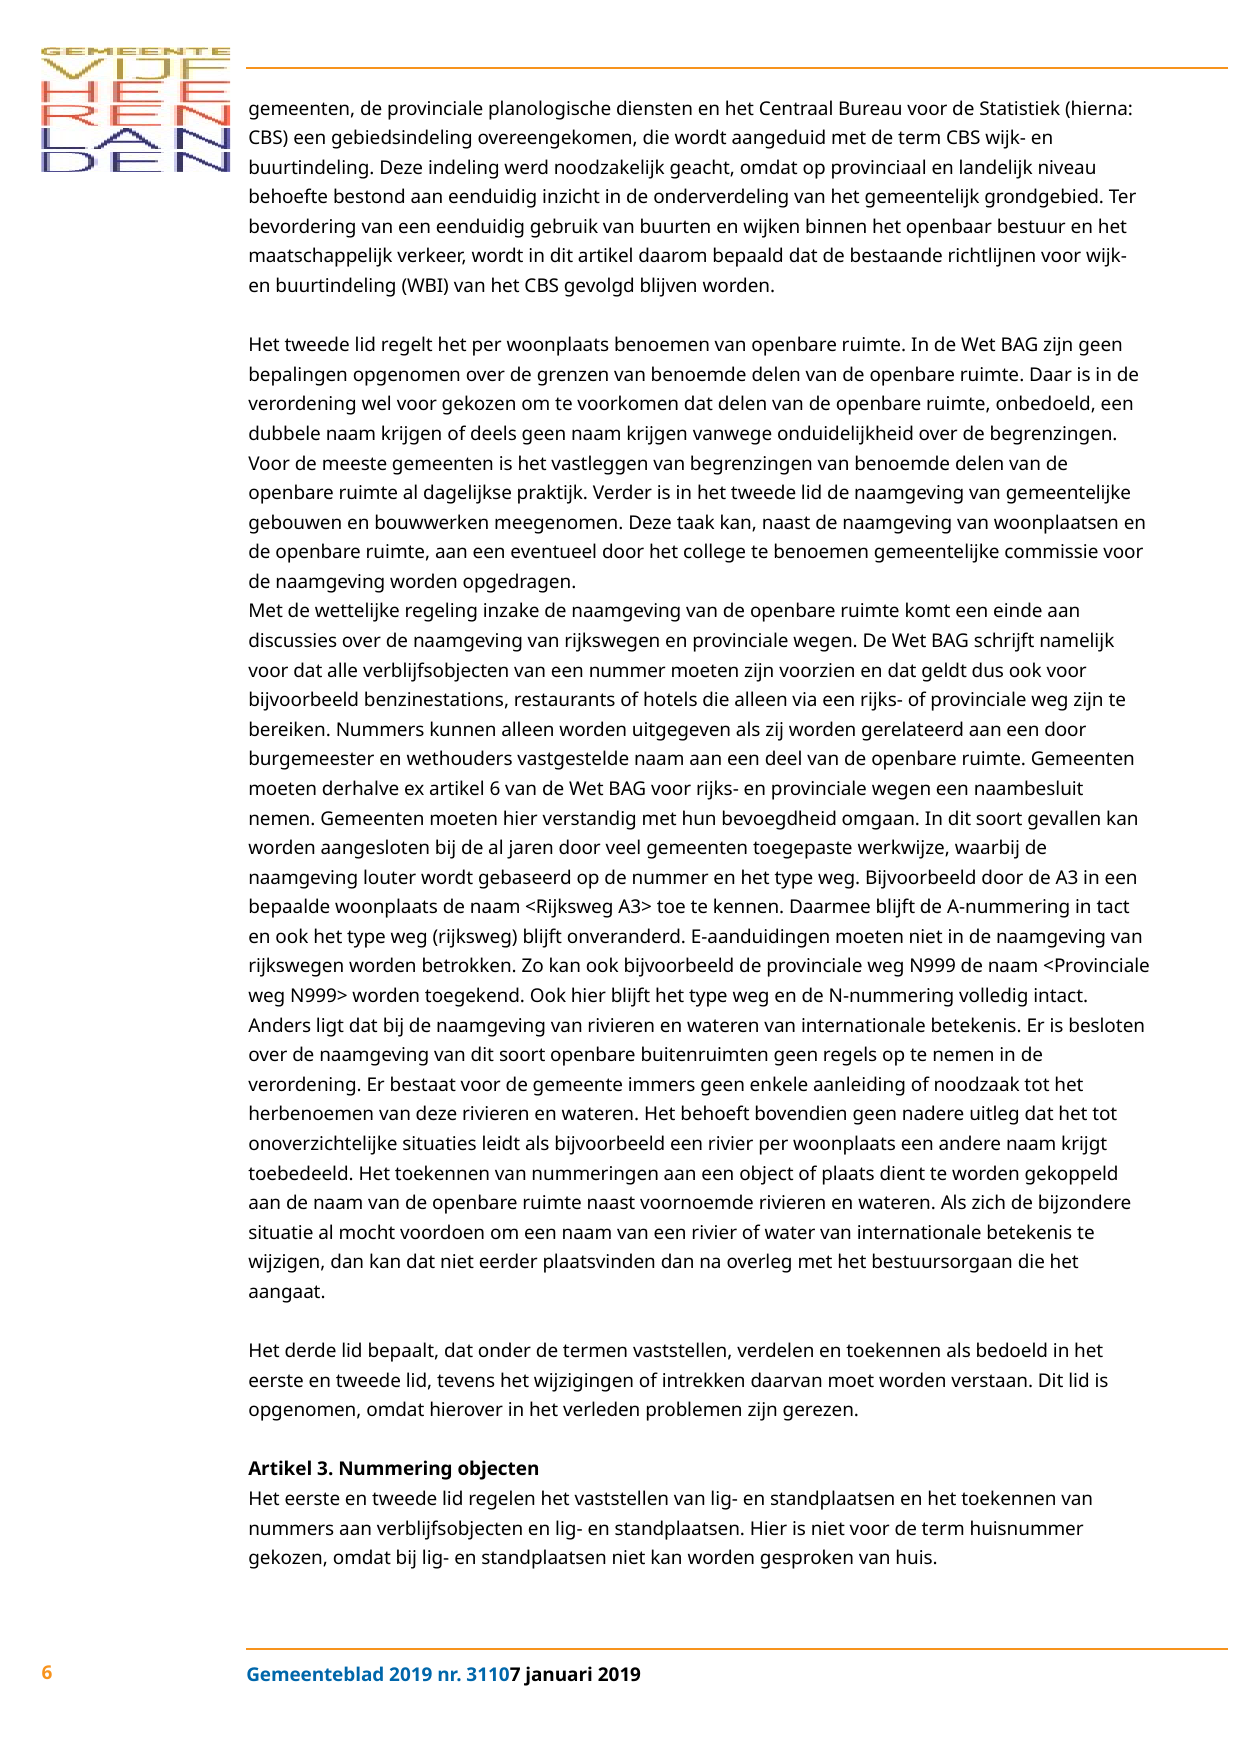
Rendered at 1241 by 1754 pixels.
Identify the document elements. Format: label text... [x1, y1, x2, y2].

text Met de wettelijke regeling inzake de naamgeving van de openbare ruimte komt een einde aan discussies over de naamgeving van rijkswegen en provinciale wegen. De Wet BAG schrijft namelijk voor dat alle verblijfsobjecten van een nummer moeten zijn voorzien en dat geldt dus ook voor bijvoorbeeld benzinestations, restaurants of hotels die alleen via een rijks- of provinciale weg zijn te bereiken. Nummers kunnen alleen worden uitgegeven als zij worden gerelateerd aan een door burgemeester en wethouders vastgestelde naam aan een deel van de openbare ruimte. Gemeenten moeten derhalve ex artikel 6 van de Wet BAG voor rijks- en provinciale wegen een naambesluit nemen. Gemeenten moeten hier verstandig met hun bevoegdheid omgaan. In dit soort gevallen kan worden aangesloten bij de al jaren door veel gemeenten toegepaste werkwijze, waarbij de naamgeving louter wordt gebaseerd op de nummer en het type weg. Bijvoorbeeld door de A3 in een bepaalde woonplaats de naam <Rijksweg A3> toe te kennen. Daarmee blijft de A-nummering in tact en ook het type weg (rijksweg) blijft onveranderd. E-aanduidingen moeten niet in de naamgeving van rijkswegen worden betrokken. Zo kan ook bijvoorbeeld de provinciale weg N999 de naam <Provinciale weg N999> worden toegekend. Ook hier blijft het type weg en de N-nummering volledig intact. [248, 598, 1152, 1008]
text Het tweede lid regelt het per woonplaats benoemen van openbare ruimte. In de Wet BAG zijn geen bepalingen opgenomen over de grenzen van benoemde delen van de openbare ruimte. Daar is in de verordening wel voor gekozen om te voorkomen dat delen van de openbare ruimte, onbedoeld, een dubbele naam krijgen of deels geen naam krijgen vanwege onduidelijkheid over de begrenzingen. Voor de meeste gemeenten is het vastleggen van begrenzingen van benoemde delen van de openbare ruimte al dagelijkse praktijk. Verder is in het tweede lid de naamgeving van gemeentelijke gebouwen en bouwwerken meegenomen. Deze taak kan, naast de naamgeving van woonplaatsen en de openbare ruimte, aan een eventueel door het college te benoemen gemeentelijke commissie voor de naamgeving worden opgedragen. [248, 331, 1152, 594]
picture [41, 47, 231, 172]
text Het derde lid bepaalt, dat onder de termen vaststellen, verdelen en toekennen als bedoeld in het eerste en tweede lid, tevens het wijzigingen of intrekken daarvan moet worden verstaan. Dit lid is opgenomen, omdat hierover in het verleden problemen zijn gerezen. [248, 1337, 1152, 1422]
text Anders ligt dat bij de naamgeving van rivieren en wateren van internationale betekenis. Er is besloten over de naamgeving van dit soort openbare buitenruimten geen regels op te nemen in de verordening. Er bestaat voor de gemeente immers geen enkele aanleiding of noodzaak tot het herbenoemen van deze rivieren en wateren. Het behoeft bovendien geen nadere uitleg dat het tot onoverzichtelijke situaties leidt als bijvoorbeeld een rivier per woonplaats een andere naam krijgt toebedeeld. Het toekennen van nummeringen aan een object of plaats dient te worden gekoppeld aan de naam van de openbare ruimte naast voornoemde rivieren en wateren. Als zich de bijzondere situatie al mocht voordoen om een naam van een rivier of water van internationale betekenis te wijzigen, dan kan dat niet eerder plaatsvinden dan na overleg met het bestuursorgaan die het aangaat. [248, 1012, 1152, 1304]
text Het eerste en tweede lid regelen het vaststellen van lig- en standplaatsen en het toekennen van nummers aan verblijfsobjecten en lig- en standplaatsen. Hier is niet voor de term huisnummer gekozen, omdat bij lig- en standplaatsen niet kan worden gesproken van huis. [248, 1485, 1152, 1570]
text gemeenten, de provinciale planologische diensten en het Centraal Bureau voor de Statistiek (hierna: CBS) een gebiedsindeling overeengekomen, die wordt aangeduid met de term CBS wijk- en buurtindeling. Deze indeling werd noodzakelijk geacht, omdat op provinciaal en landelijk niveau behoefte bestond aan eenduidig inzicht in de onderverdeling van het gemeentelijk grondgebied. Ter bevordering van een eenduidig gebruik van buurten en wijken binnen het openbaar bestuur en het maatschappelijk verkeer, wordt in dit artikel daarom bepaald dat de bestaande richtlijnen voor wijk- en buurtindeling (WBI) van het CBS gevolgd blijven worden. [248, 95, 1152, 298]
text Artikel 3. Nummering objecten [248, 1456, 1152, 1481]
